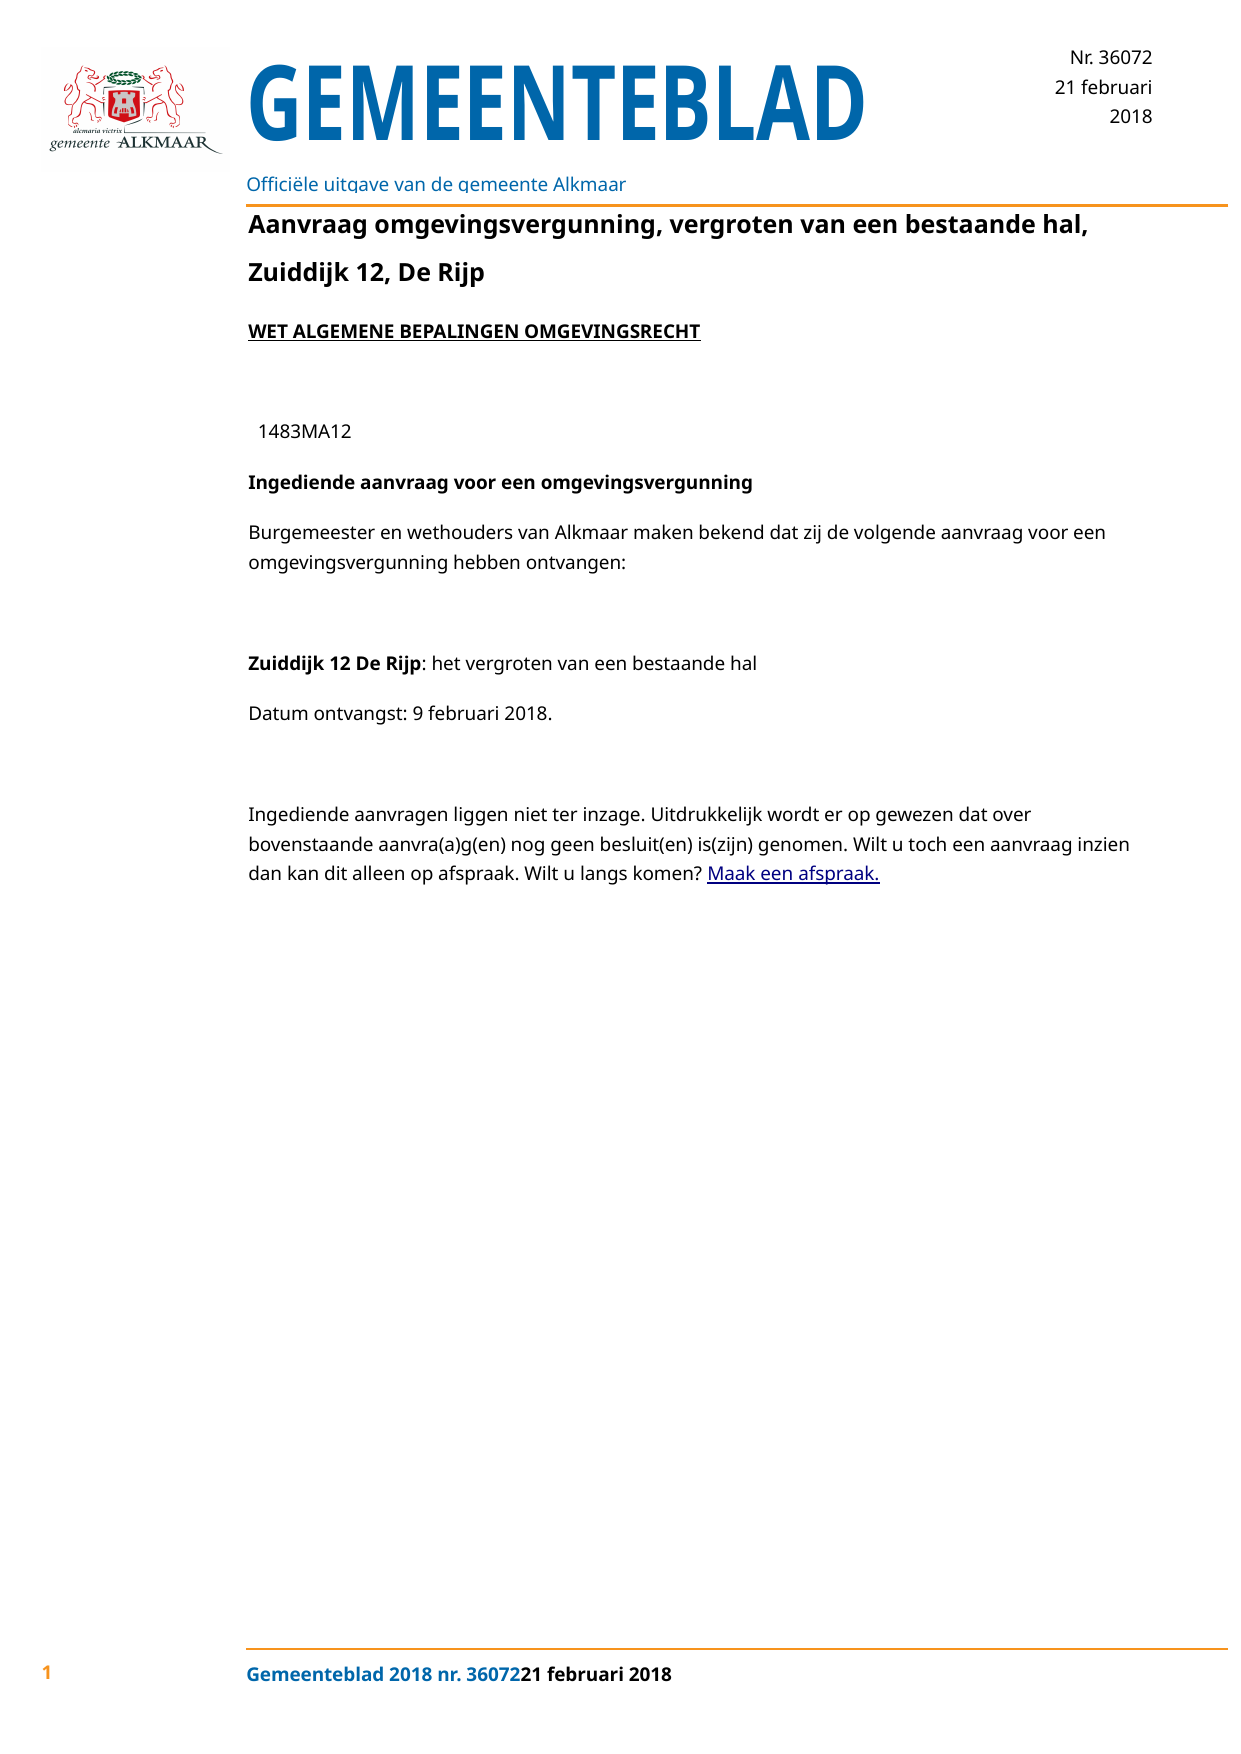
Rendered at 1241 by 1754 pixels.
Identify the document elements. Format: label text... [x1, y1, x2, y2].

text Datum ontvangst: 9 februari 2018. [248, 700, 1152, 726]
text WET ALGEMENE BEPALINGEN OMGEVINGSRECHT [248, 318, 1152, 344]
text Aanvraag omgevingsvergunning, vergroten van een bestaande hal, Zuiddijk 12, De Rijp [248, 207, 1152, 288]
text 1483MA12 [248, 419, 1152, 444]
picture [41, 47, 231, 172]
text Ingediende aanvragen liggen niet ter inzage. Uitdrukkelijk wordt er op gewezen dat over bovenstaande aanvra(a)g(en) nog geen besluit(en) is(zijn) genomen. Wilt u toch een aanvraag inzien dan kan dit alleen op afspraak. Wilt u langs komen? Maak een afspraak. [248, 801, 1152, 886]
text Burgemeester en wethouders van Alkmaar maken bekend dat zij de volgende aanvraag voor een omgevingsvergunning hebben ontvangen: [248, 519, 1152, 575]
text Zuiddijk 12 De Rijp: het vergroten van een bestaande hal [248, 650, 1152, 676]
text Ingediende aanvraag voor een omgevingsvergunning [248, 469, 1152, 495]
